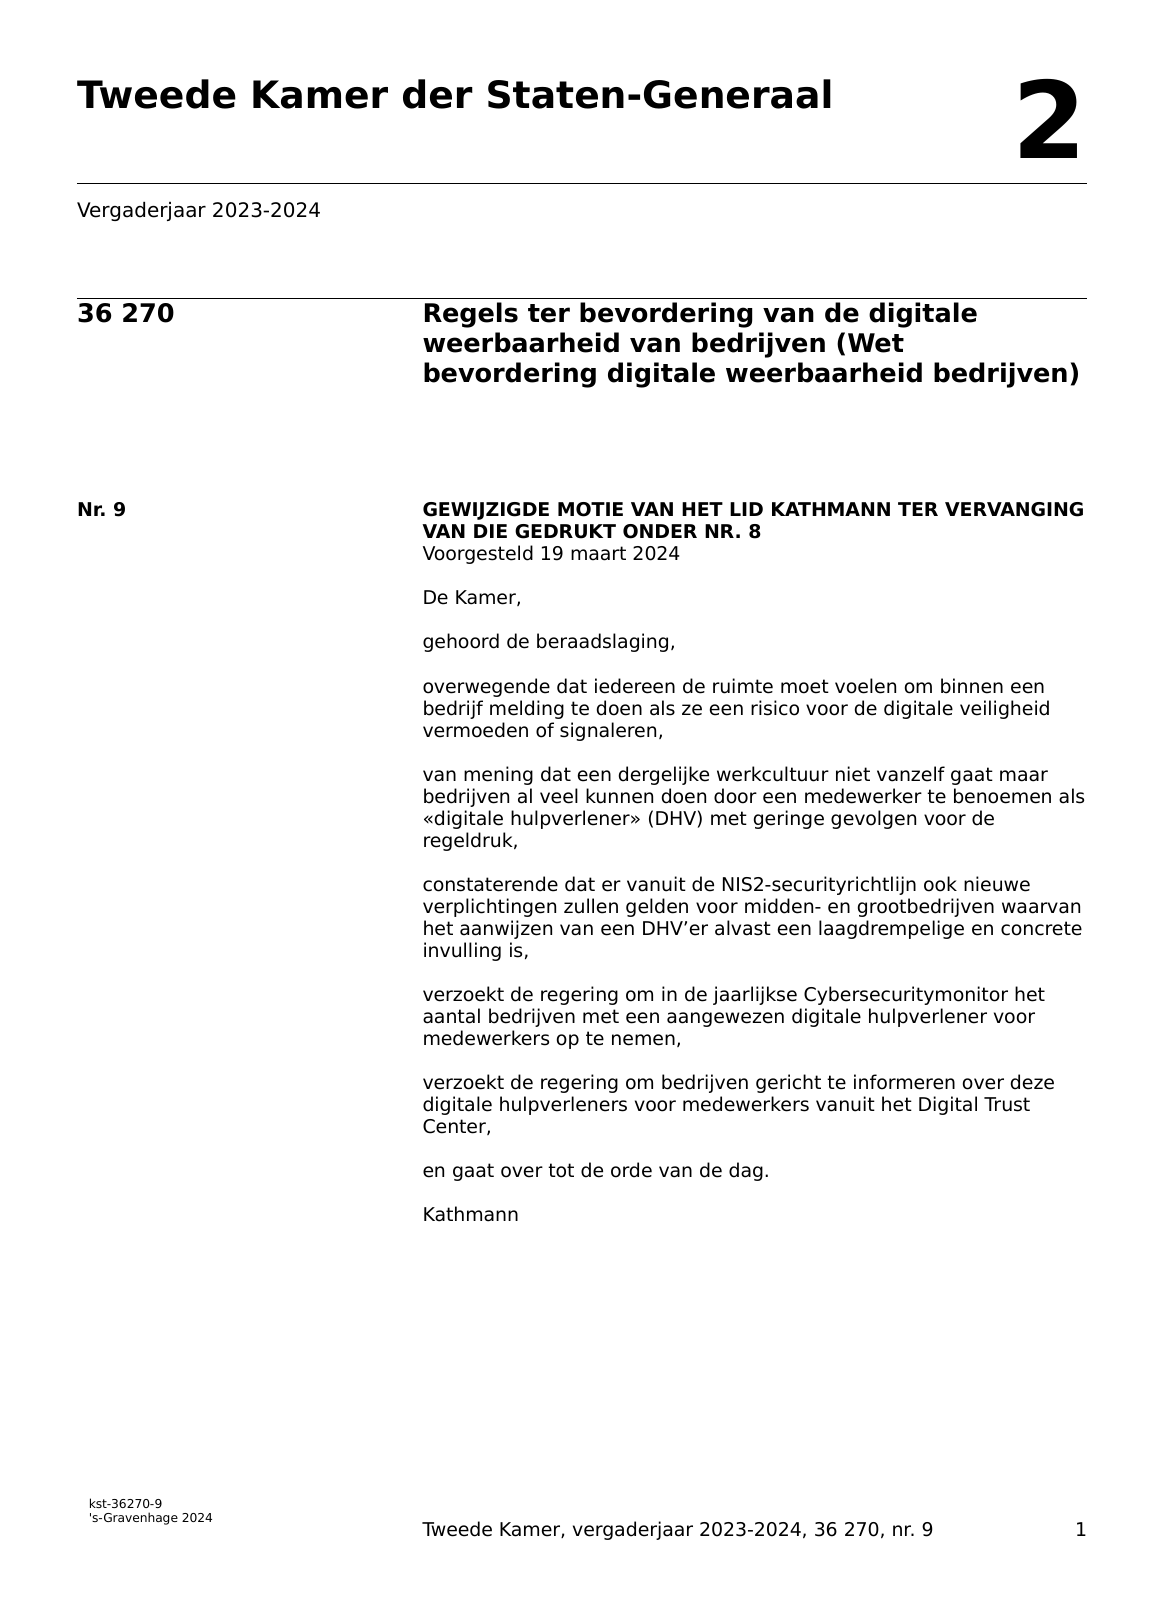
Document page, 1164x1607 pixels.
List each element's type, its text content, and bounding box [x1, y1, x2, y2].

text Kathmann [422, 1204, 1087, 1226]
text Voorgesteld 19 maart 2024 [422, 543, 1087, 565]
table_cell Vergaderjaar 2023-2024 [77, 184, 1087, 298]
text kst-36270-9 [88, 1497, 323, 1511]
text verzoekt de regering om bedrijven gericht te informeren over deze digitale hulpverleners voor medewerkers vanuit het Digital Trust Center, [422, 1072, 1087, 1138]
subtitle 36 270 Regels ter bevordering van de digitale weerbaarheid van bedrijven (Wet bevordering digitale weerbaarheid bedrijven) [77, 299, 1087, 388]
text van mening dat een dergelijke werkcultuur niet vanzelf gaat maar bedrijven al veel kunnen doen door een medewerker te benoemen als «digitale hulpverlener» (DHV) met geringe gevolgen voor de regeldruk, [422, 764, 1087, 852]
table_header Tweede Kamer der Staten-Generaal [77, 59, 886, 183]
text De Kamer, [422, 587, 1087, 609]
text en gaat over tot de orde van de dag. [422, 1160, 1087, 1182]
text constaterende dat er vanuit de NIS2-securityrichtlijn ook nieuwe verplichtingen zullen gelden voor midden- en grootbedrijven waarvan het aanwijzen van een DHV’er alvast een laagdrempelige en concrete invulling is, [422, 874, 1087, 962]
table_header 2 [886, 59, 1087, 183]
text 's-Gravenhage 2024 [88, 1511, 323, 1525]
text overwegende dat iedereen de ruimte moet voelen om binnen een bedrijf melding te doen als ze een risico voor de digitale veiligheid vermoeden of signaleren, [422, 676, 1087, 741]
text gehoord de beraadslaging, [422, 631, 1087, 653]
subtitle Nr. 9 GEWIJZIGDE MOTIE VAN HET LID KATHMANN TER VERVANGING VAN DIE GEDRUKT ONDER NR. 8 [77, 499, 1087, 543]
text verzoekt de regering om in de jaarlijkse Cybersecuritymonitor het aantal bedrijven met een aangewezen digitale hulpverlener voor medewerkers op te nemen, [422, 984, 1087, 1050]
